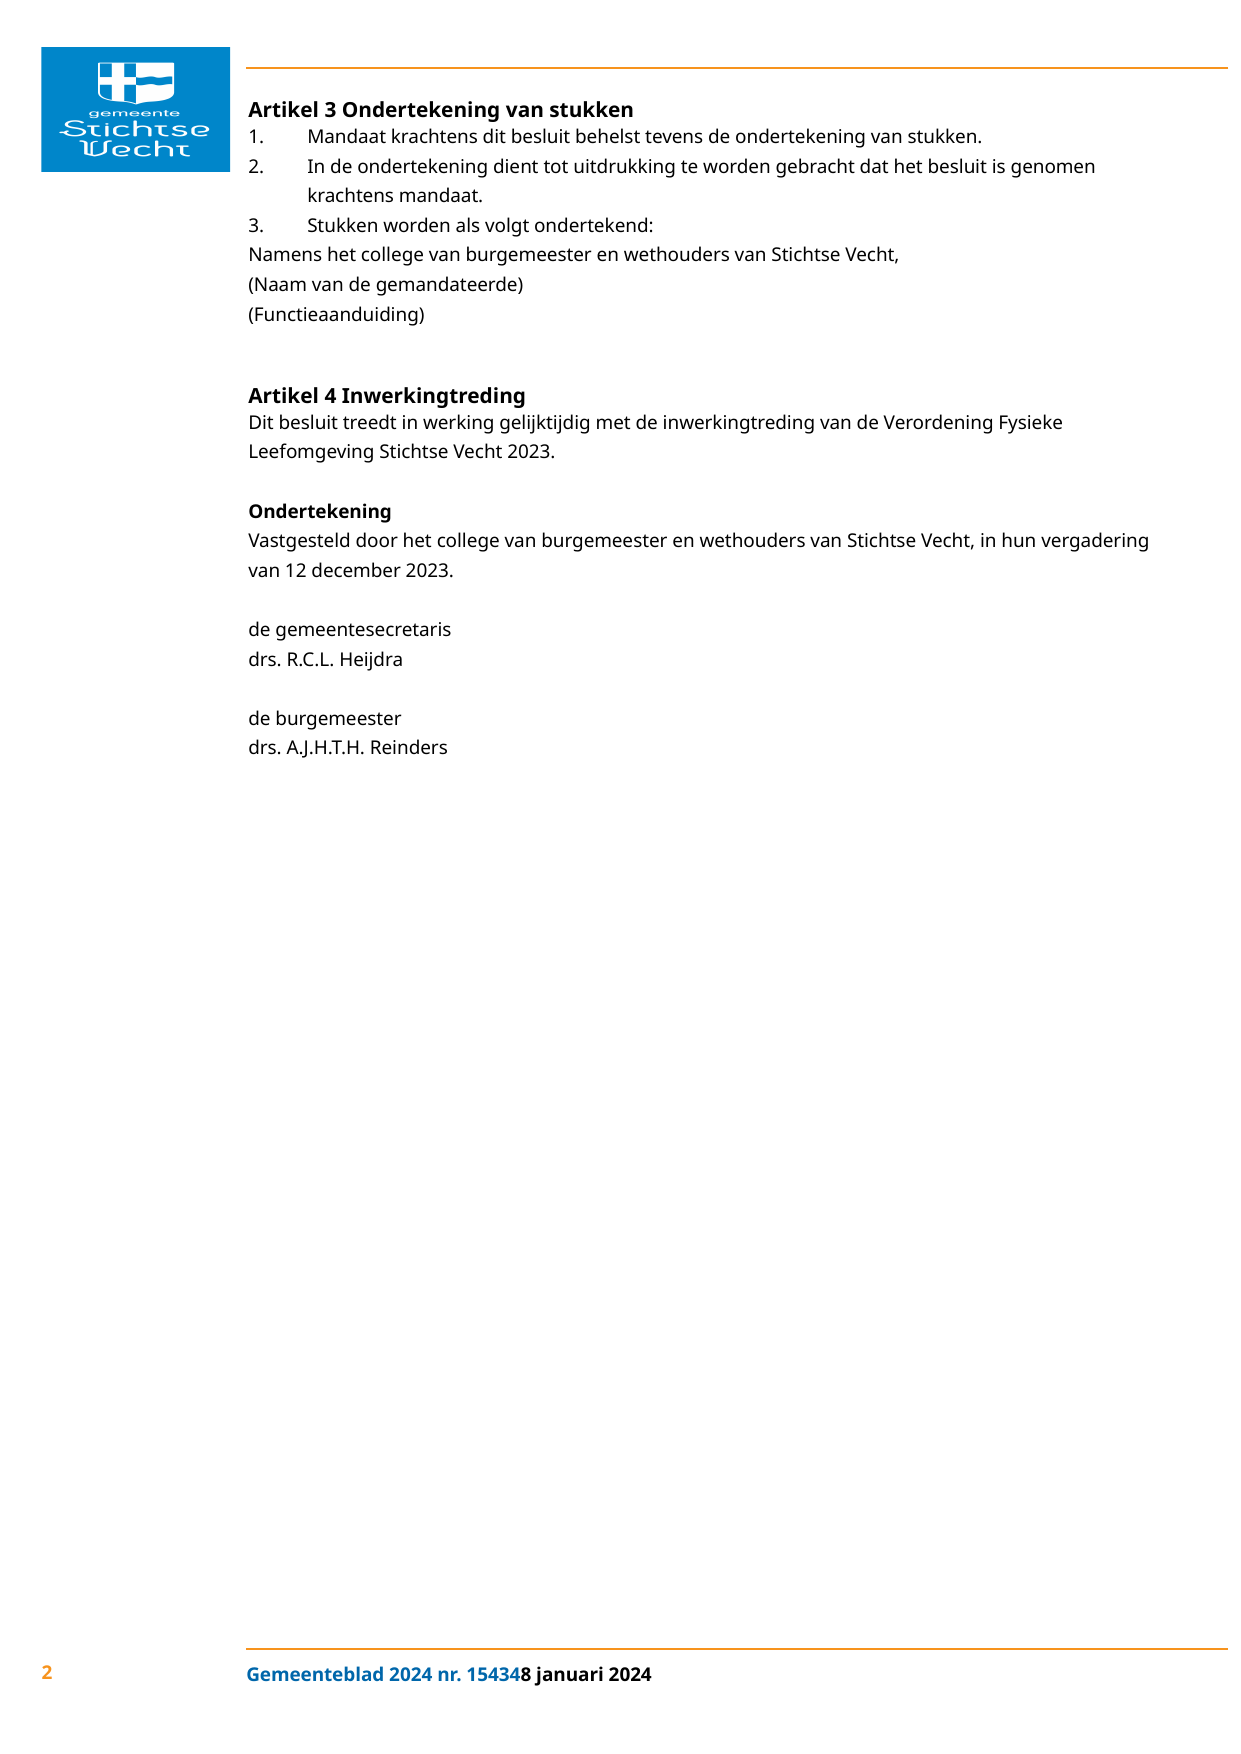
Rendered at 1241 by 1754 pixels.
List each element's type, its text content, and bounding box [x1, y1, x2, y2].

text Artikel 4 Inwerkingtreding [248, 381, 1152, 409]
text drs. R.C.L. Heijdra [248, 646, 1152, 672]
text (Naam van de gemandateerde) [248, 271, 1152, 297]
picture [137, 63, 174, 103]
text Artikel 3 Ondertekening van stukken [248, 95, 1152, 123]
text Vastgesteld door het college van burgemeester en wethouders van Stichtse Vecht, in hun vergadering van 12 december 2023. [248, 527, 1152, 583]
text drs. A.J.H.T.H. Reinders [248, 734, 1152, 760]
text de burgemeester [248, 705, 1152, 731]
text Namens het college van burgemeester en wethouders van Stichtse Vecht, [248, 242, 1152, 267]
list Mandaat krachtens dit besluit behelst tevens de ondertekening van stukken. [248, 123, 1152, 149]
text Ondertekening [248, 498, 1152, 524]
text (Functieaanduiding) [248, 301, 1152, 326]
picture [99, 63, 135, 101]
text Dit besluit treedt in werking gelijktijdig met de inwerkingtreding van de Verordening Fysieke Leefomgeving Stichtse Vecht 2023. [248, 409, 1152, 464]
text de gemeentesecretaris [248, 616, 1152, 642]
list Stukken worden als volgt ondertekend: [248, 212, 1152, 238]
list In de ondertekening dient tot uitdrukking te worden gebracht dat het besluit is genomen krachtens mandaat. [248, 153, 1152, 208]
